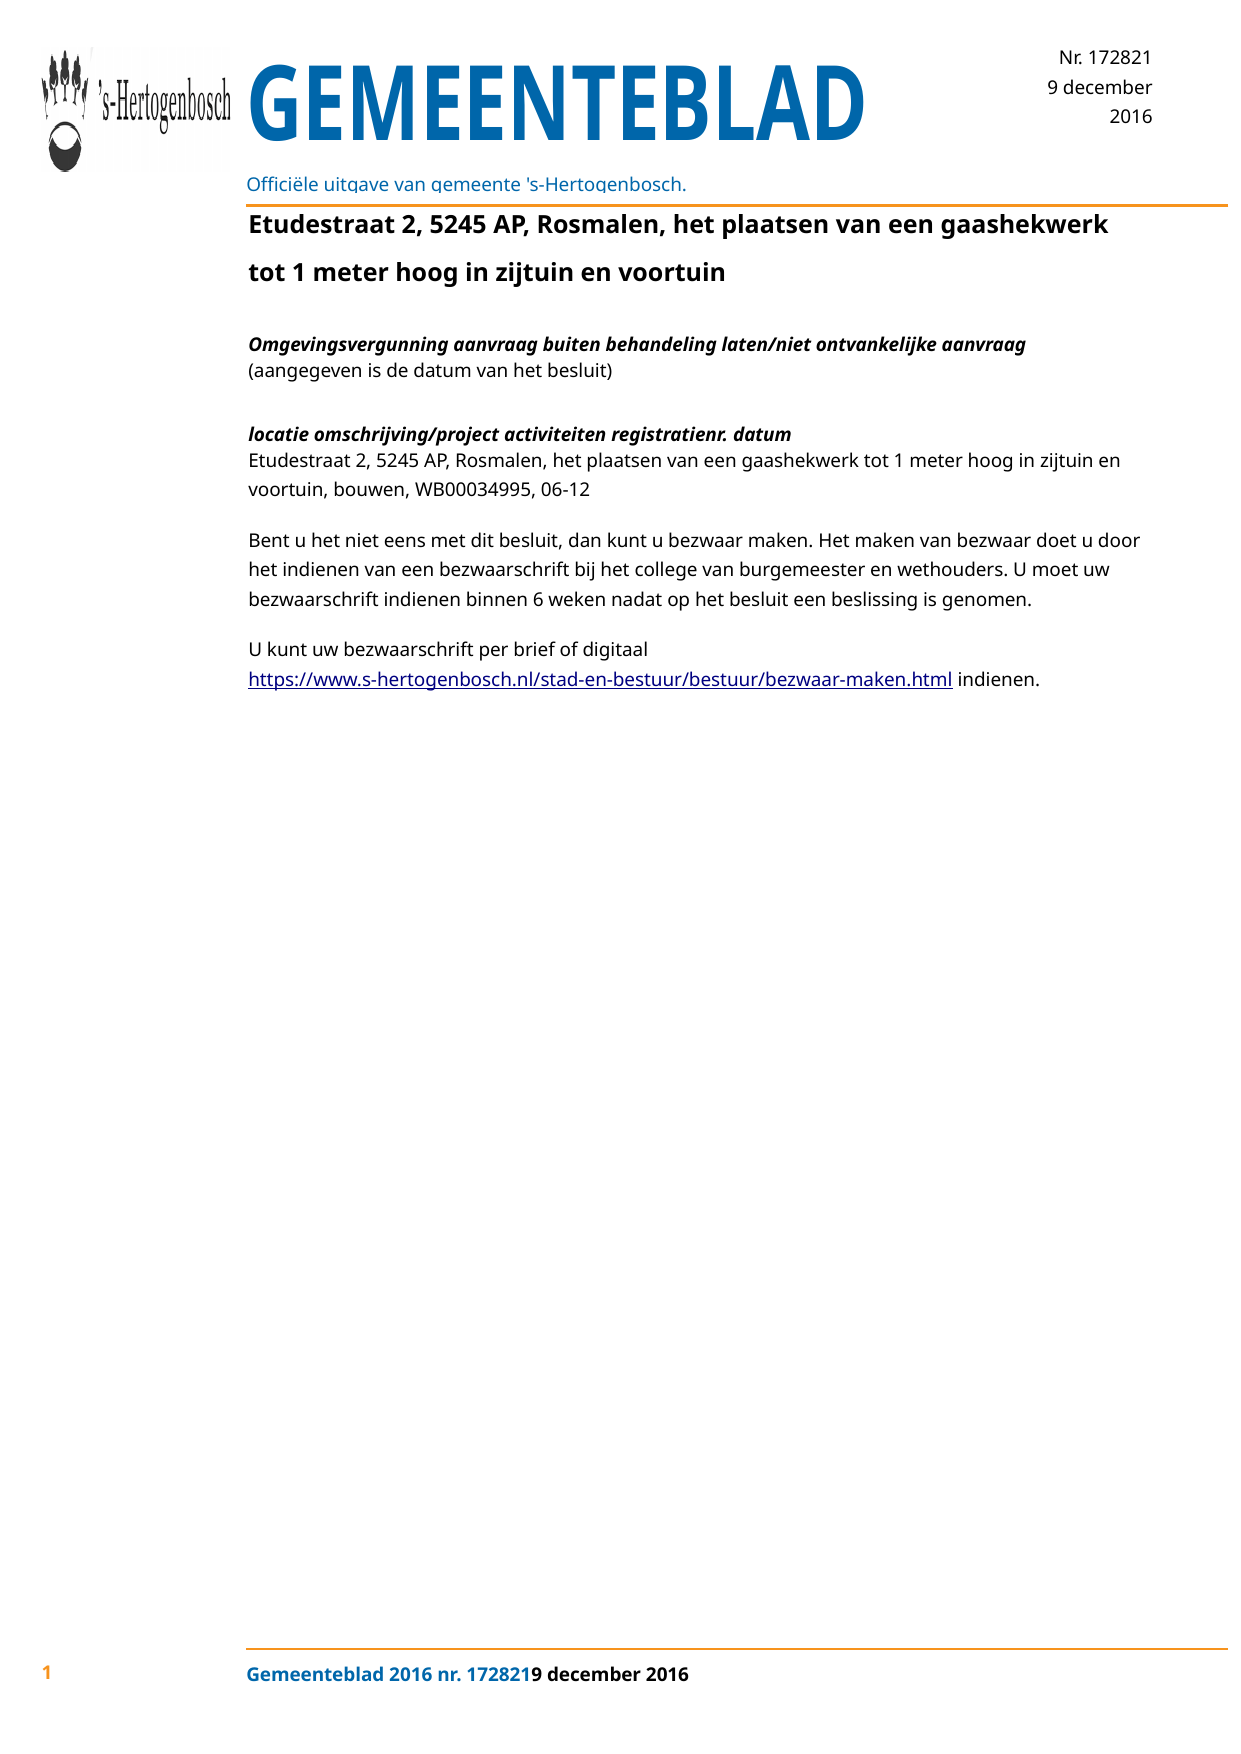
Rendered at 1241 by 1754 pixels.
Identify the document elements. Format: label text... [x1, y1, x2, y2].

picture [41, 47, 231, 172]
text Bent u het niet eens met dit besluit, dan kunt u bezwaar maken. Het maken van bezwaar doet u door het indienen van een bezwaarschrift bij het college van burgemeester en wethouders. U moet uw bezwaarschrift indienen binnen 6 weken nadat op het besluit een beslissing is genomen. [248, 527, 1152, 612]
text Omgevingsvergunning aanvraag buiten behandeling laten/niet ontvankelijke aanvraag [248, 331, 1152, 357]
text U kunt uw bezwaarschrift per brief of digitaal https://www.s-hertogenbosch.nl/stad-en-bestuur/bestuur/bezwaar-maken.html indienen. [248, 636, 1152, 692]
text Etudestraat 2, 5245 AP, Rosmalen, het plaatsen van een gaashekwerk tot 1 meter hoog in zijtuin en voortuin [248, 207, 1152, 288]
text Etudestraat 2, 5245 AP, Rosmalen, het plaatsen van een gaashekwerk tot 1 meter hoog in zijtuin en voortuin, bouwen, WB00034995, 06-12 [248, 447, 1152, 502]
text locatie omschrijving/project activiteiten registratienr. datum [248, 421, 1152, 447]
text (aangegeven is de datum van het besluit) [248, 357, 1152, 383]
